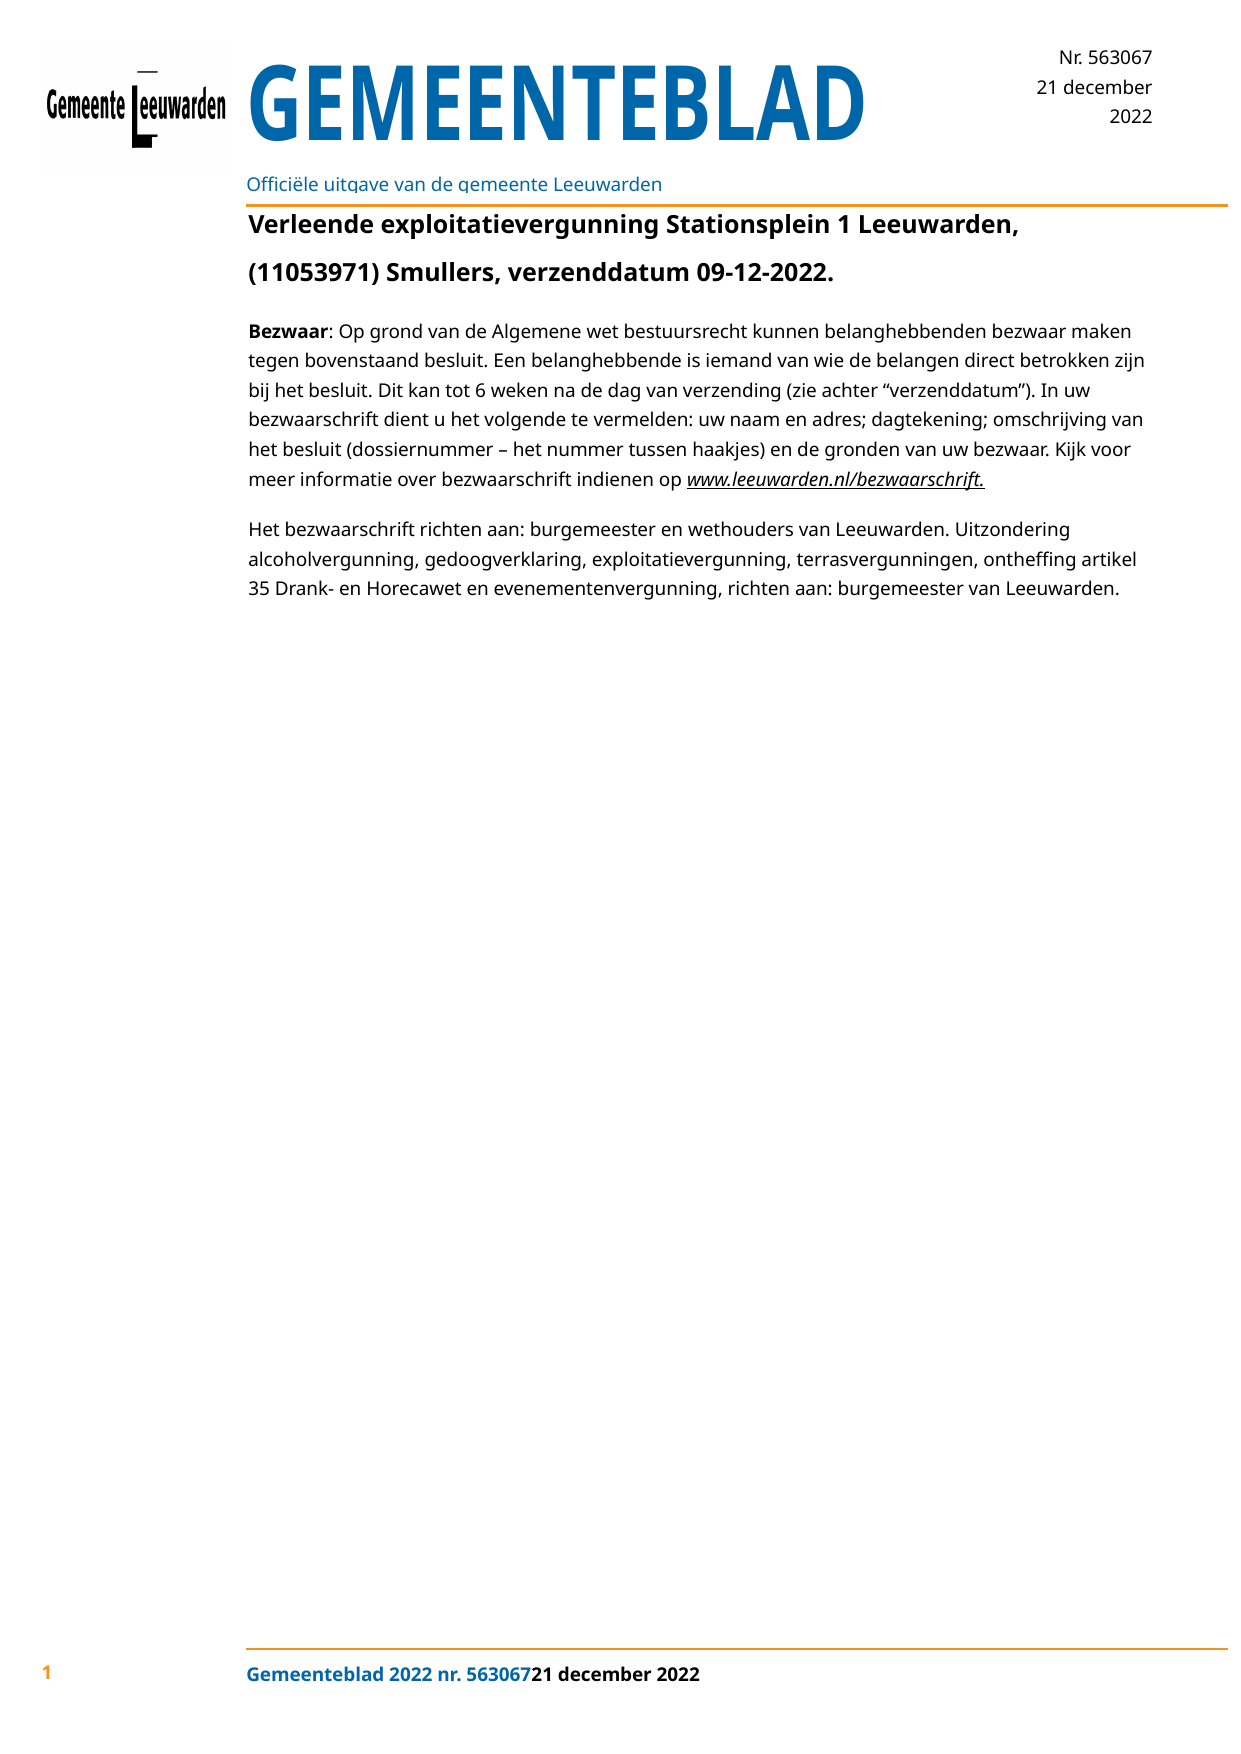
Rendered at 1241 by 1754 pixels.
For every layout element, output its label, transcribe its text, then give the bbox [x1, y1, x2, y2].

picture [41, 47, 231, 172]
text Verleende exploitatievergunning Stationsplein 1 Leeuwarden, (11053971) Smullers, verzenddatum 09-12-2022. [248, 207, 1152, 288]
text Het bezwaarschrift richten aan: burgemeester en wethouders van Leeuwarden. Uitzondering alcoholvergunning, gedoogverklaring, exploitatievergunning, terrasvergunningen, ontheffing artikel 35 Drank- en Horecawet en evenementenvergunning, richten aan: burgemeester van Leeuwarden. [248, 516, 1152, 601]
text Bezwaar: Op grond van de Algemene wet bestuursrecht kunnen belanghebbenden bezwaar maken tegen bovenstaand besluit. Een belanghebbende is iemand van wie de belangen direct betrokken zijn bij het besluit. Dit kan tot 6 weken na de dag van verzending (zie achter “verzenddatum”). In uw bezwaarschrift dient u het volgende te vermelden: uw naam en adres; dagtekening; omschrijving van het besluit (dossiernummer – het nummer tussen haakjes) en de gronden van uw bezwaar. Kijk voor meer informatie over bezwaarschrift indienen op www.leeuwarden.nl/bezwaarschrift. [248, 318, 1152, 492]
